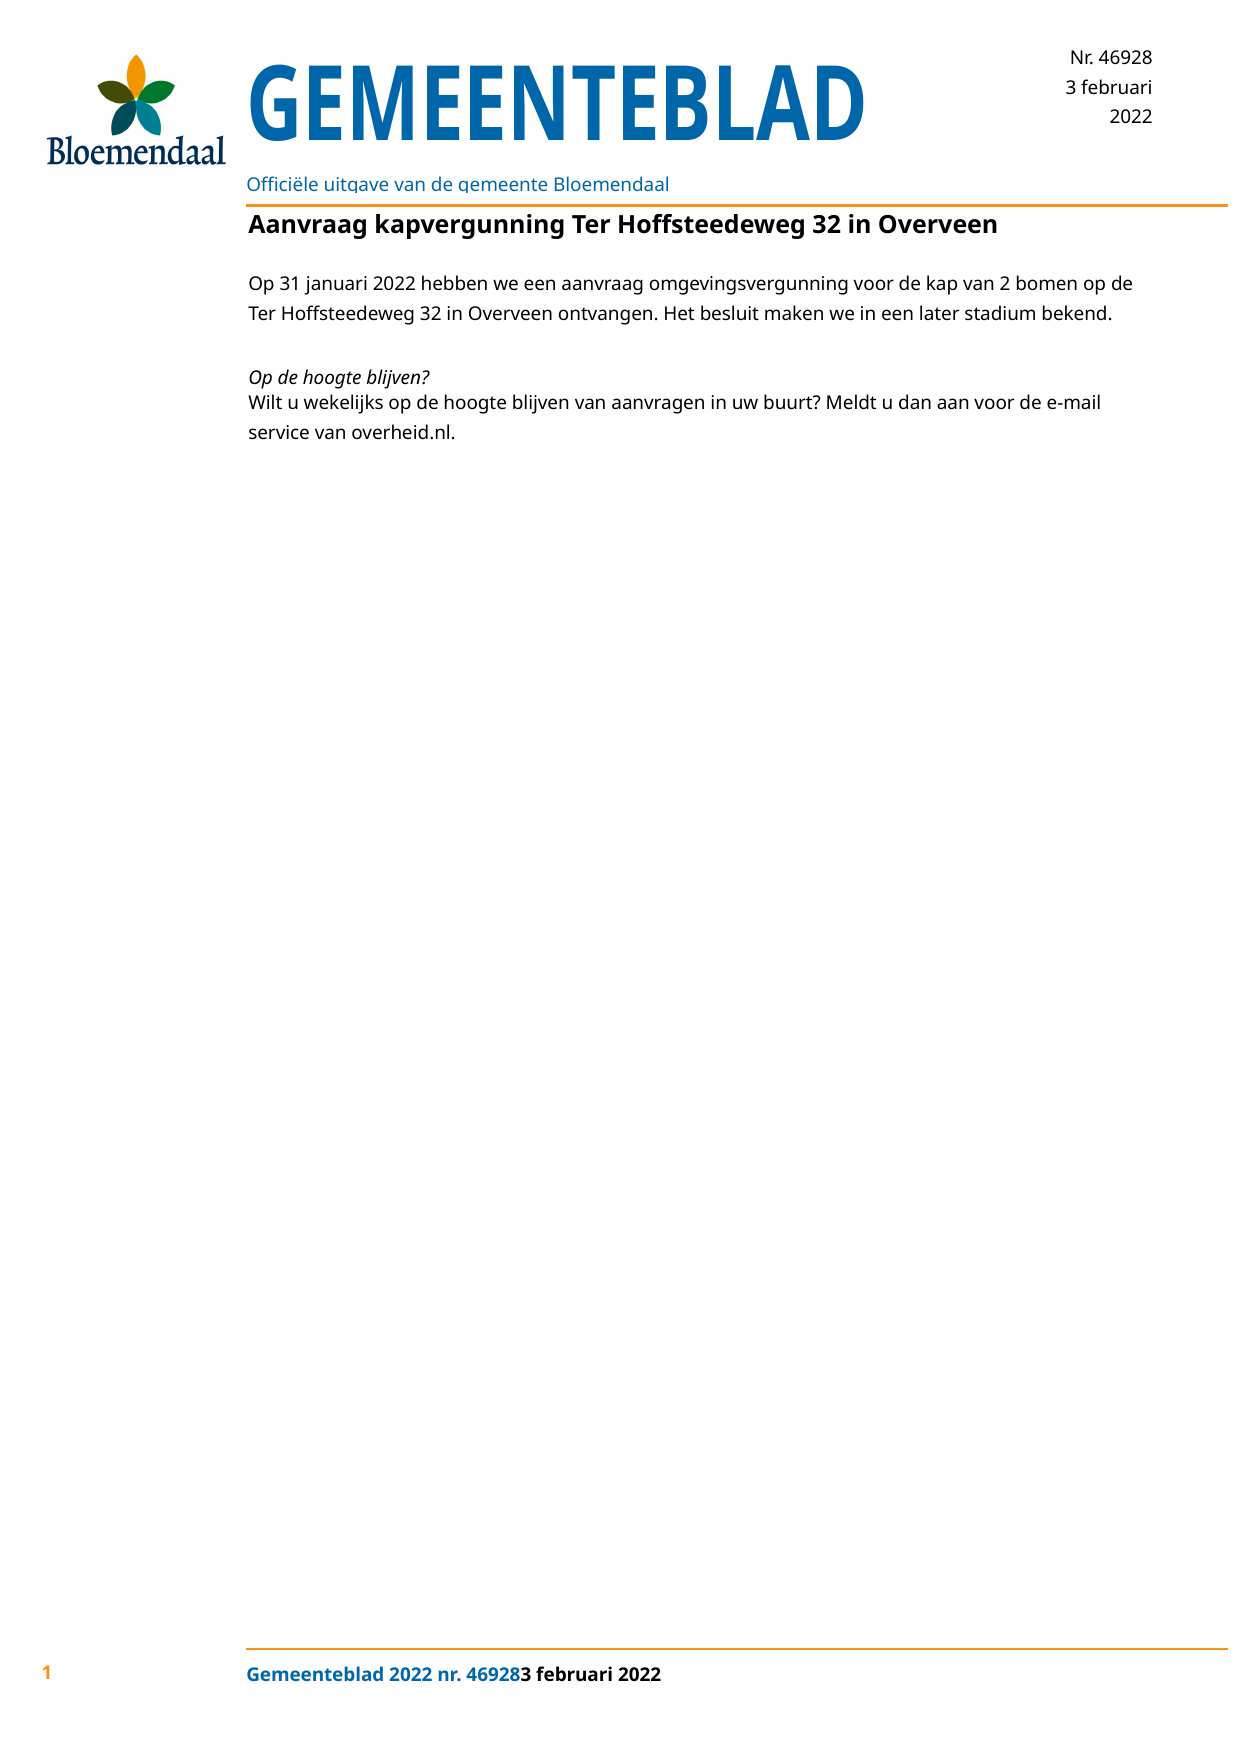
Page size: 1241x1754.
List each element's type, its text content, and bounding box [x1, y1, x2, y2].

text Op 31 januari 2022 hebben we een aanvraag omgevingsvergunning voor de kap van 2 bomen op de Ter Hoffsteedeweg 32 in Overveen ontvangen. Het besluit maken we in een later stadium bekend. [248, 270, 1152, 326]
picture [41, 47, 231, 172]
text Wilt u wekelijks op de hoogte blijven van aanvragen in uw buurt? Meldt u dan aan voor de e-mail service van overheid.nl. [248, 389, 1152, 445]
text Op de hoogte blijven? [248, 364, 1152, 389]
text Aanvraag kapvergunning Ter Hoffsteedeweg 32 in Overveen [248, 207, 1152, 241]
